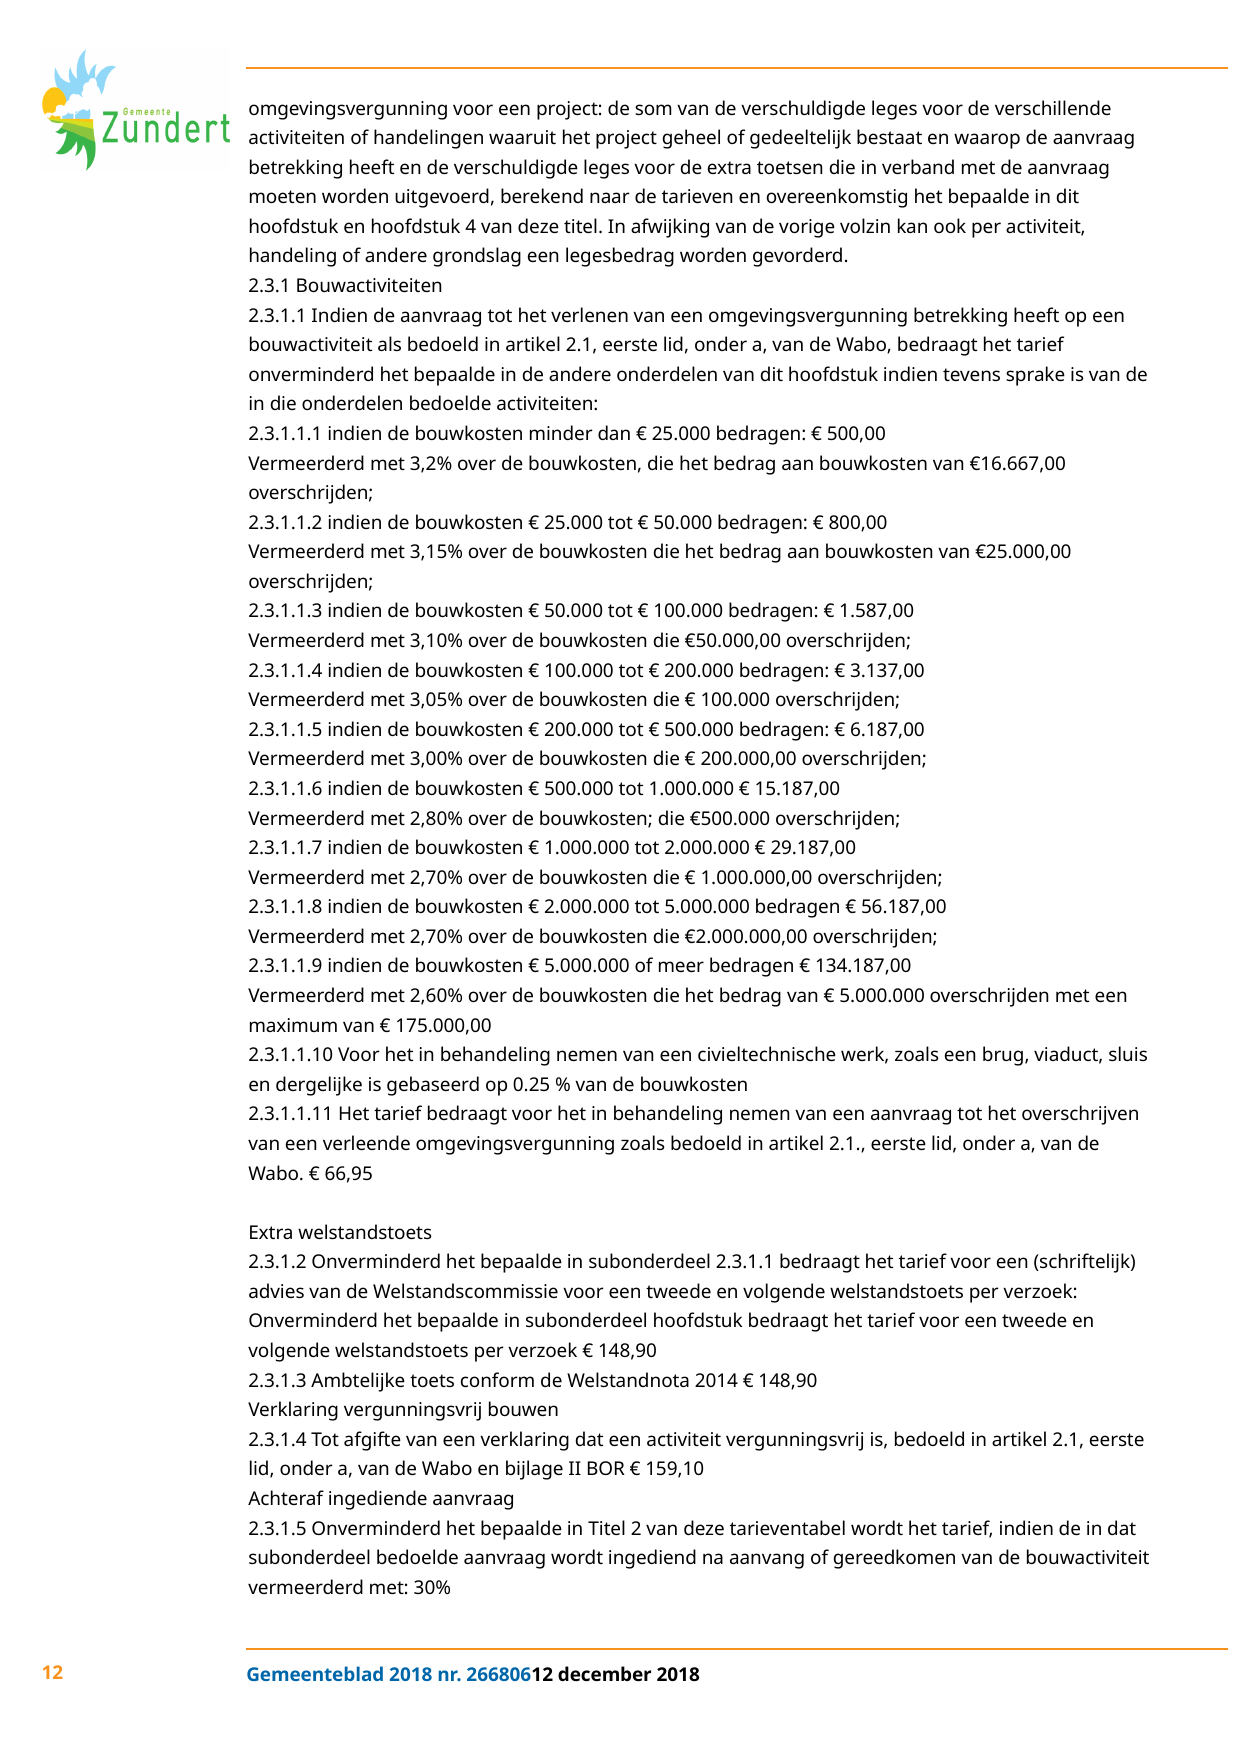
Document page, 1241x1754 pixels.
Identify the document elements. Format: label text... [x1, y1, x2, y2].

text 2.3.1.1.5 indien de bouwkosten € 200.000 tot € 500.000 bedragen: € 6.187,00 [248, 716, 1152, 742]
text Verklaring vergunningsvrij bouwen [248, 1396, 1152, 1422]
text 2.3.1.1.10 Voor het in behandeling nemen van een civieltechnische werk, zoals een brug, viaduct, sluis en dergelijke is gebaseerd op 0.25 % van de bouwkosten [248, 1041, 1152, 1097]
text Extra welstandstoets [248, 1219, 1152, 1245]
text Vermeerderd met 2,80% over de bouwkosten; die €500.000 overschrijden; [248, 805, 1152, 831]
text 2.3.1.4 Tot afgifte van een verklaring dat een activiteit vergunningsvrij is, bedoeld in artikel 2.1, eerste lid, onder a, van de Wabo en bijlage II BOR € 159,10 [248, 1426, 1152, 1481]
text 2.3.1.2 Onverminderd het bepaalde in subonderdeel 2.3.1.1 bedraagt het tarief voor een (schriftelijk) advies van de Welstandscommissie voor een tweede en volgende welstandstoets per verzoek: [248, 1248, 1152, 1304]
text 2.3.1.1.11 Het tarief bedraagt voor het in behandeling nemen van een aanvraag tot het overschrijven van een verleende omgevingsvergunning zoals bedoeld in artikel 2.1., eerste lid, onder a, van de Wabo. € 66,95 [248, 1101, 1152, 1186]
text Vermeerderd met 3,00% over de bouwkosten die € 200.000,00 overschrijden; [248, 746, 1152, 771]
text 2.3.1.1.1 indien de bouwkosten minder dan € 25.000 bedragen: € 500,00 [248, 420, 1152, 446]
text 2.3.1.5 Onverminderd het bepaalde in Titel 2 van deze tarieventabel wordt het tarief, indien de in dat subonderdeel bedoelde aanvraag wordt ingediend na aanvang of gereedkomen van de bouwactiviteit vermeerderd met: 30% [248, 1515, 1152, 1600]
text 2.3.1.1.4 indien de bouwkosten € 100.000 tot € 200.000 bedragen: € 3.137,00 [248, 657, 1152, 683]
text Vermeerderd met 3,15% over de bouwkosten die het bedrag aan bouwkosten van €25.000,00 overschrijden; [248, 538, 1152, 594]
text 2.3.1.1.9 indien de bouwkosten € 5.000.000 of meer bedragen € 134.187,00 [248, 953, 1152, 978]
text 2.3.1.1 Indien de aanvraag tot het verlenen van een omgevingsvergunning betrekking heeft op een bouwactiviteit als bedoeld in artikel 2.1, eerste lid, onder a, van de Wabo, bedraagt het tarief onverminderd het bepaalde in de andere onderdelen van dit hoofdstuk indien tevens sprake is van de in die onderdelen bedoelde activiteiten: [248, 302, 1152, 416]
text Achteraf ingediende aanvraag [248, 1485, 1152, 1511]
text 2.3.1.3 Ambtelijke toets conform de Welstandnota 2014 € 148,90 [248, 1367, 1152, 1393]
picture [41, 47, 231, 172]
text Vermeerderd met 2,70% over de bouwkosten die € 1.000.000,00 overschrijden; [248, 864, 1152, 890]
text Vermeerderd met 2,60% over de bouwkosten die het bedrag van € 5.000.000 overschrijden met een maximum van € 175.000,00 [248, 982, 1152, 1038]
text 2.3.1.1.6 indien de bouwkosten € 500.000 tot 1.000.000 € 15.187,00 [248, 775, 1152, 801]
text Vermeerderd met 2,70% over de bouwkosten die €2.000.000,00 overschrijden; [248, 923, 1152, 949]
text 2.3.1 Bouwactiviteiten [248, 272, 1152, 298]
text Vermeerderd met 3,2% over de bouwkosten, die het bedrag aan bouwkosten van €16.667,00 overschrijden; [248, 450, 1152, 505]
text 2.3.1.1.2 indien de bouwkosten € 25.000 tot € 50.000 bedragen: € 800,00 [248, 509, 1152, 535]
text omgevingsvergunning voor een project: de som van de verschuldigde leges voor de verschillende activiteiten of handelingen waaruit het project geheel of gedeeltelijk bestaat en waarop de aanvraag betrekking heeft en de verschuldigde leges voor de extra toetsen die in verband met de aanvraag moeten worden uitgevoerd, berekend naar de tarieven en overeenkomstig het bepaalde in dit hoofdstuk en hoofdstuk 4 van deze titel. In afwijking van de vorige volzin kan ook per activiteit, handeling of andere grondslag een legesbedrag worden gevorderd. [248, 95, 1152, 268]
text Onverminderd het bepaalde in subonderdeel hoofdstuk bedraagt het tarief voor een tweede en volgende welstandstoets per verzoek € 148,90 [248, 1308, 1152, 1363]
text Vermeerderd met 3,05% over de bouwkosten die € 100.000 overschrijden; [248, 686, 1152, 712]
text 2.3.1.1.8 indien de bouwkosten € 2.000.000 tot 5.000.000 bedragen € 56.187,00 [248, 893, 1152, 919]
text Vermeerderd met 3,10% over de bouwkosten die €50.000,00 overschrijden; [248, 627, 1152, 653]
text 2.3.1.1.3 indien de bouwkosten € 50.000 tot € 100.000 bedragen: € 1.587,00 [248, 598, 1152, 623]
text 2.3.1.1.7 indien de bouwkosten € 1.000.000 tot 2.000.000 € 29.187,00 [248, 834, 1152, 860]
